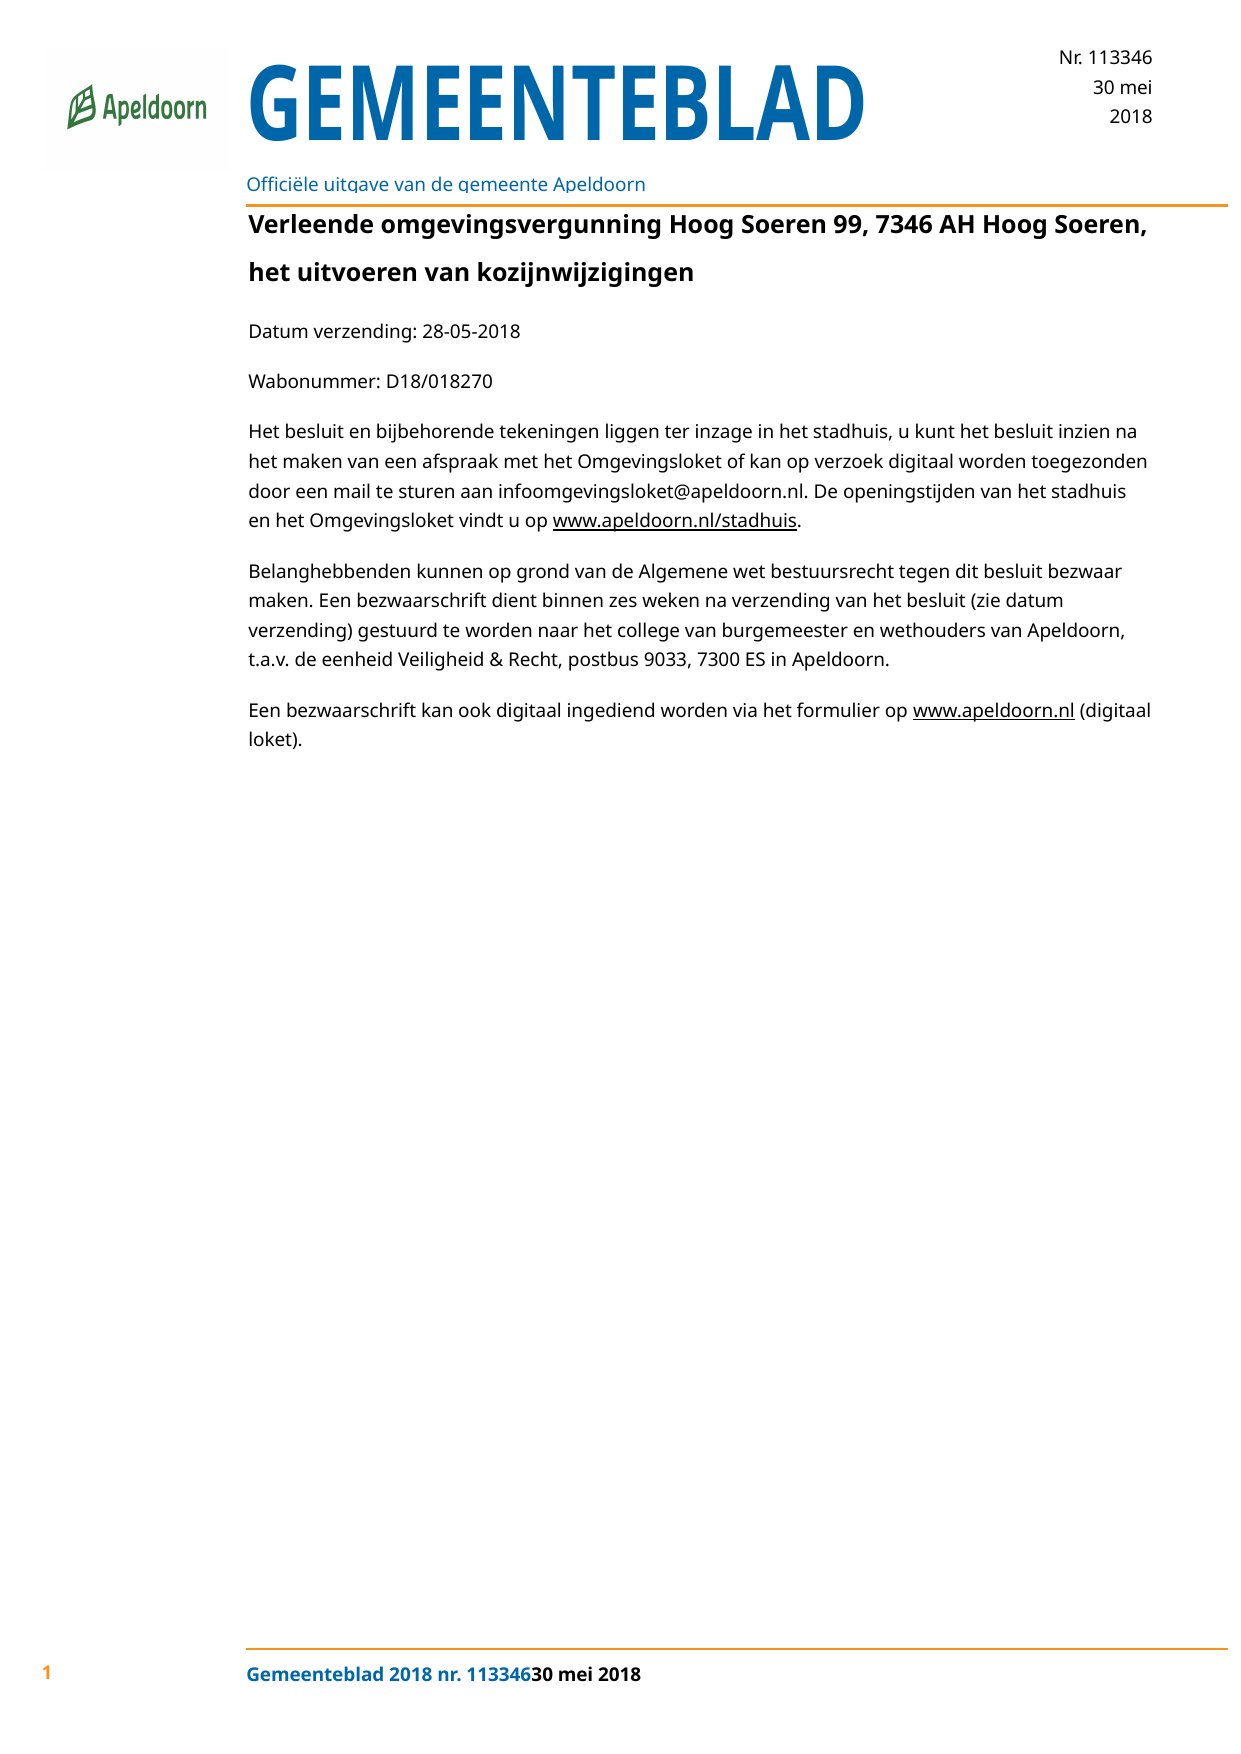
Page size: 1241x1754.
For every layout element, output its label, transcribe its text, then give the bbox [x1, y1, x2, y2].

text Belanghebbenden kunnen op grond van de Algemene wet bestuursrecht tegen dit besluit bezwaar maken. Een bezwaarschrift dient binnen zes weken na verzending van het besluit (zie datum verzending) gestuurd te worden naar het college van burgemeester en wethouders van Apeldoorn, t.a.v. de eenheid Veiligheid & Recht, postbus 9033, 7300 ES in Apeldoorn. [248, 558, 1152, 672]
text Een bezwaarschrift kan ook digitaal ingediend worden via het formulier op www.apeldoorn.nl (digitaal loket). [248, 697, 1152, 752]
text Verleende omgevingsvergunning Hoog Soeren 99, 7346 AH Hoog Soeren, het uitvoeren van kozijnwijzigingen [248, 207, 1152, 288]
text Het besluit en bijbehorende tekeningen liggen ter inzage in het stadhuis, u kunt het besluit inzien na het maken van een afspraak met het Omgevingsloket of kan op verzoek digitaal worden toegezonden door een mail te sturen aan infoomgevingsloket@apeldoorn.nl. De openingstijden van het stadhuis en het Omgevingsloket vindt u op www.apeldoorn.nl/stadhuis. [248, 419, 1152, 533]
text Wabonummer: D18/018270 [248, 368, 1152, 394]
text Datum verzending: 28-05-2018 [248, 318, 1152, 344]
picture [41, 47, 231, 172]
